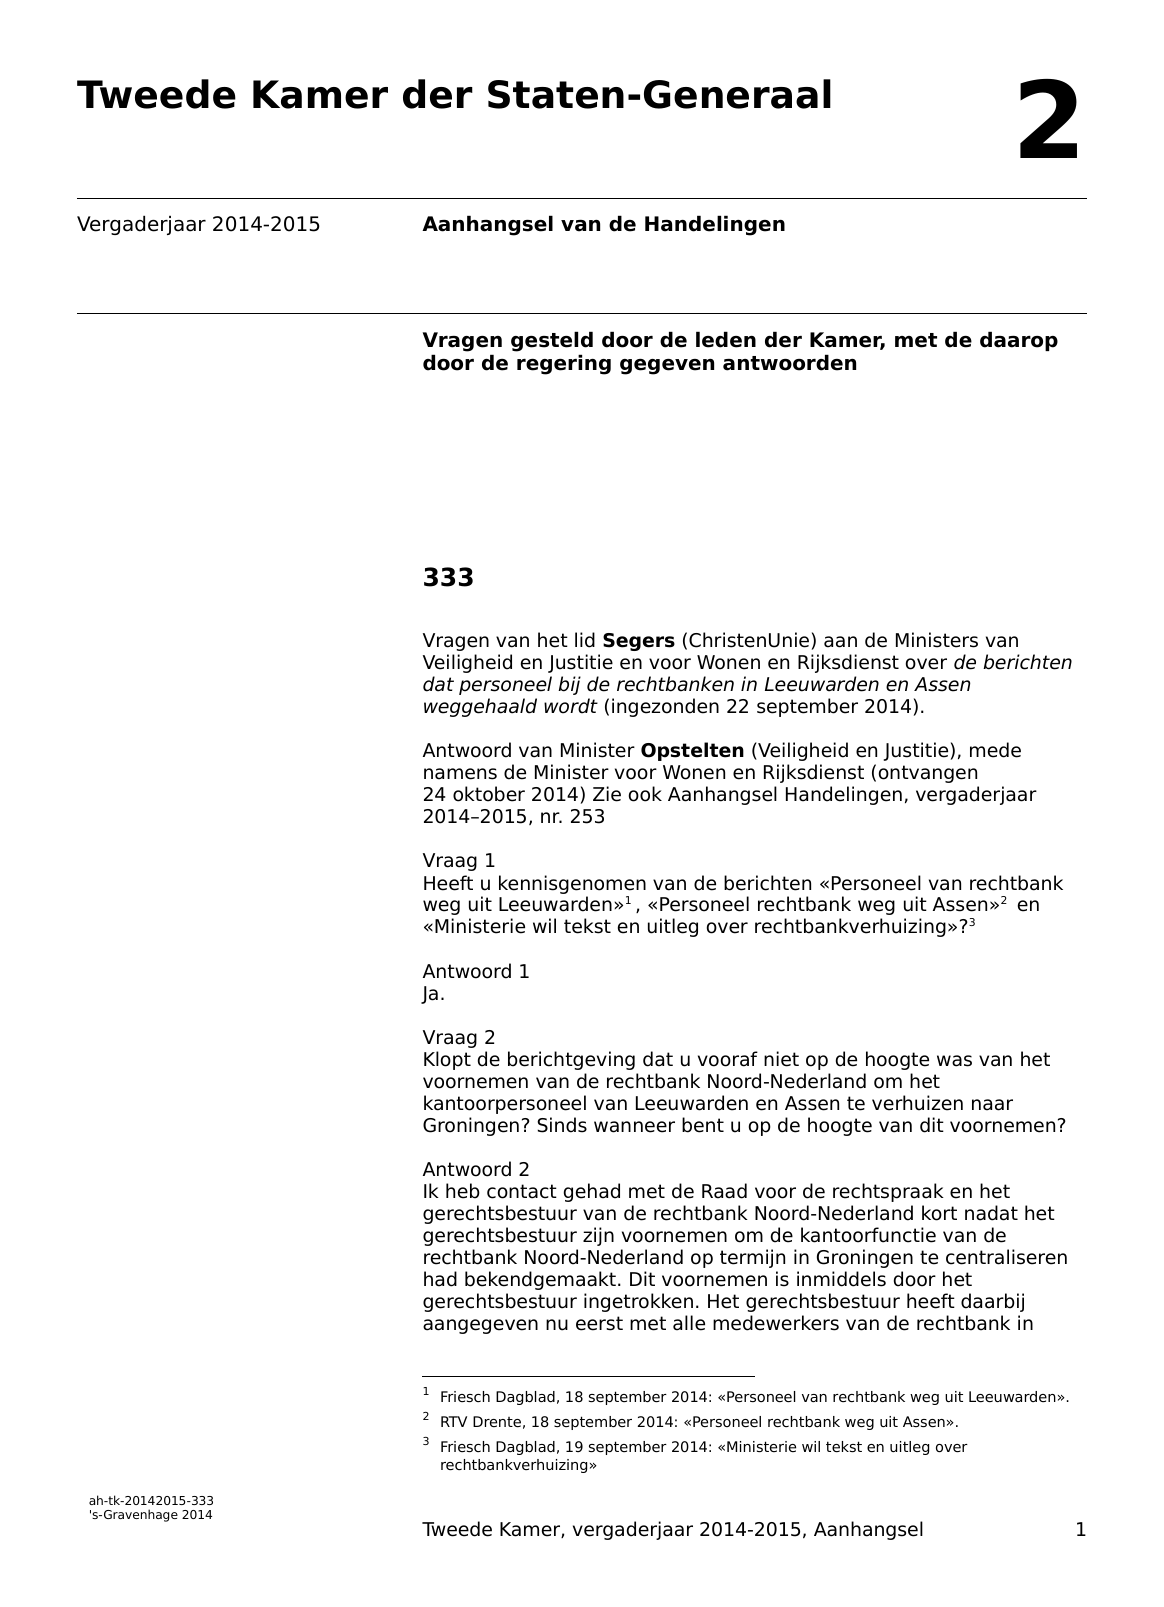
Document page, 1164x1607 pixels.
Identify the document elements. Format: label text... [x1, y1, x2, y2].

table_cell Vragen gesteld door de leden der Kamer, met de daarop door de regering gegeven antwoorden [422, 314, 1087, 375]
text Vraag 2 [422, 1027, 1087, 1049]
text RTV Drente, 18 september 2014: «Personeel rechtbank weg uit Assen». [422, 1410, 1087, 1432]
table_header 2 [886, 59, 1087, 198]
text Vraag 1 [422, 850, 1087, 872]
table_cell [77, 314, 422, 375]
text 333 [422, 563, 1087, 592]
text Vragen van het lid Segers (ChristenUnie) aan de Ministers van Veiligheid en Justitie en voor Wonen en Rijksdienst over de berichten dat personeel bij de rechtbanken in Leeuwarden en Assen weggehaald wordt (ingezonden 22 september 2014). [422, 630, 1087, 718]
text Klopt de berichtgeving dat u vooraf niet op de hoogte was van het voornemen van de rechtbank Noord-Nederland om het kantoorpersoneel van Leeuwarden en Assen te verhuizen naar Groningen? Sinds wanneer bent u op de hoogte van dit voornemen? [422, 1049, 1087, 1137]
table_header Tweede Kamer der Staten-Generaal [77, 59, 886, 198]
table_cell Vergaderjaar 2014-2015 [77, 199, 422, 313]
text Ik heb contact gehad met de Raad voor de rechtspraak en het gerechtsbestuur van de rechtbank Noord-Nederland kort nadat het gerechtsbestuur zijn voornemen om de kantoorfunctie van de rechtbank Noord-Nederland op termijn in Groningen te centraliseren had bekendgemaakt. Dit voornemen is inmiddels door het gerechtsbestuur ingetrokken. Het gerechtsbestuur heeft daarbij aangegeven nu eerst met alle medewerkers van de rechtbank in [422, 1181, 1087, 1334]
text Friesch Dagblad, 19 september 2014: «Ministerie wil tekst en uitleg over rechtbankverhuizing» [422, 1435, 1087, 1474]
text Ja. [422, 982, 1087, 1004]
text ah-tk-20142015-333 [88, 1494, 323, 1508]
text Friesch Dagblad, 18 september 2014: «Personeel van rechtbank weg uit Leeuwarden». [422, 1385, 1087, 1407]
text 's-Gravenhage 2014 [88, 1508, 323, 1522]
table_cell Aanhangsel van de Handelingen [422, 199, 1087, 313]
text Antwoord van Minister Opstelten (Veiligheid en Justitie), mede namens de Minister voor Wonen en Rijksdienst (ontvangen 24 oktober 2014) Zie ook Aanhangsel Handelingen, vergaderjaar 2014–2015, nr. 253 [422, 740, 1087, 828]
text Antwoord 1 [422, 961, 1087, 982]
text Antwoord 2 [422, 1159, 1087, 1181]
text Heeft u kennisgenomen van de berichten «Personeel van rechtbank weg uit Leeuwarden», «Personeel rechtbank weg uit Assen» en «Ministerie wil tekst en uitleg over rechtbankverhuizing»? [422, 872, 1087, 938]
